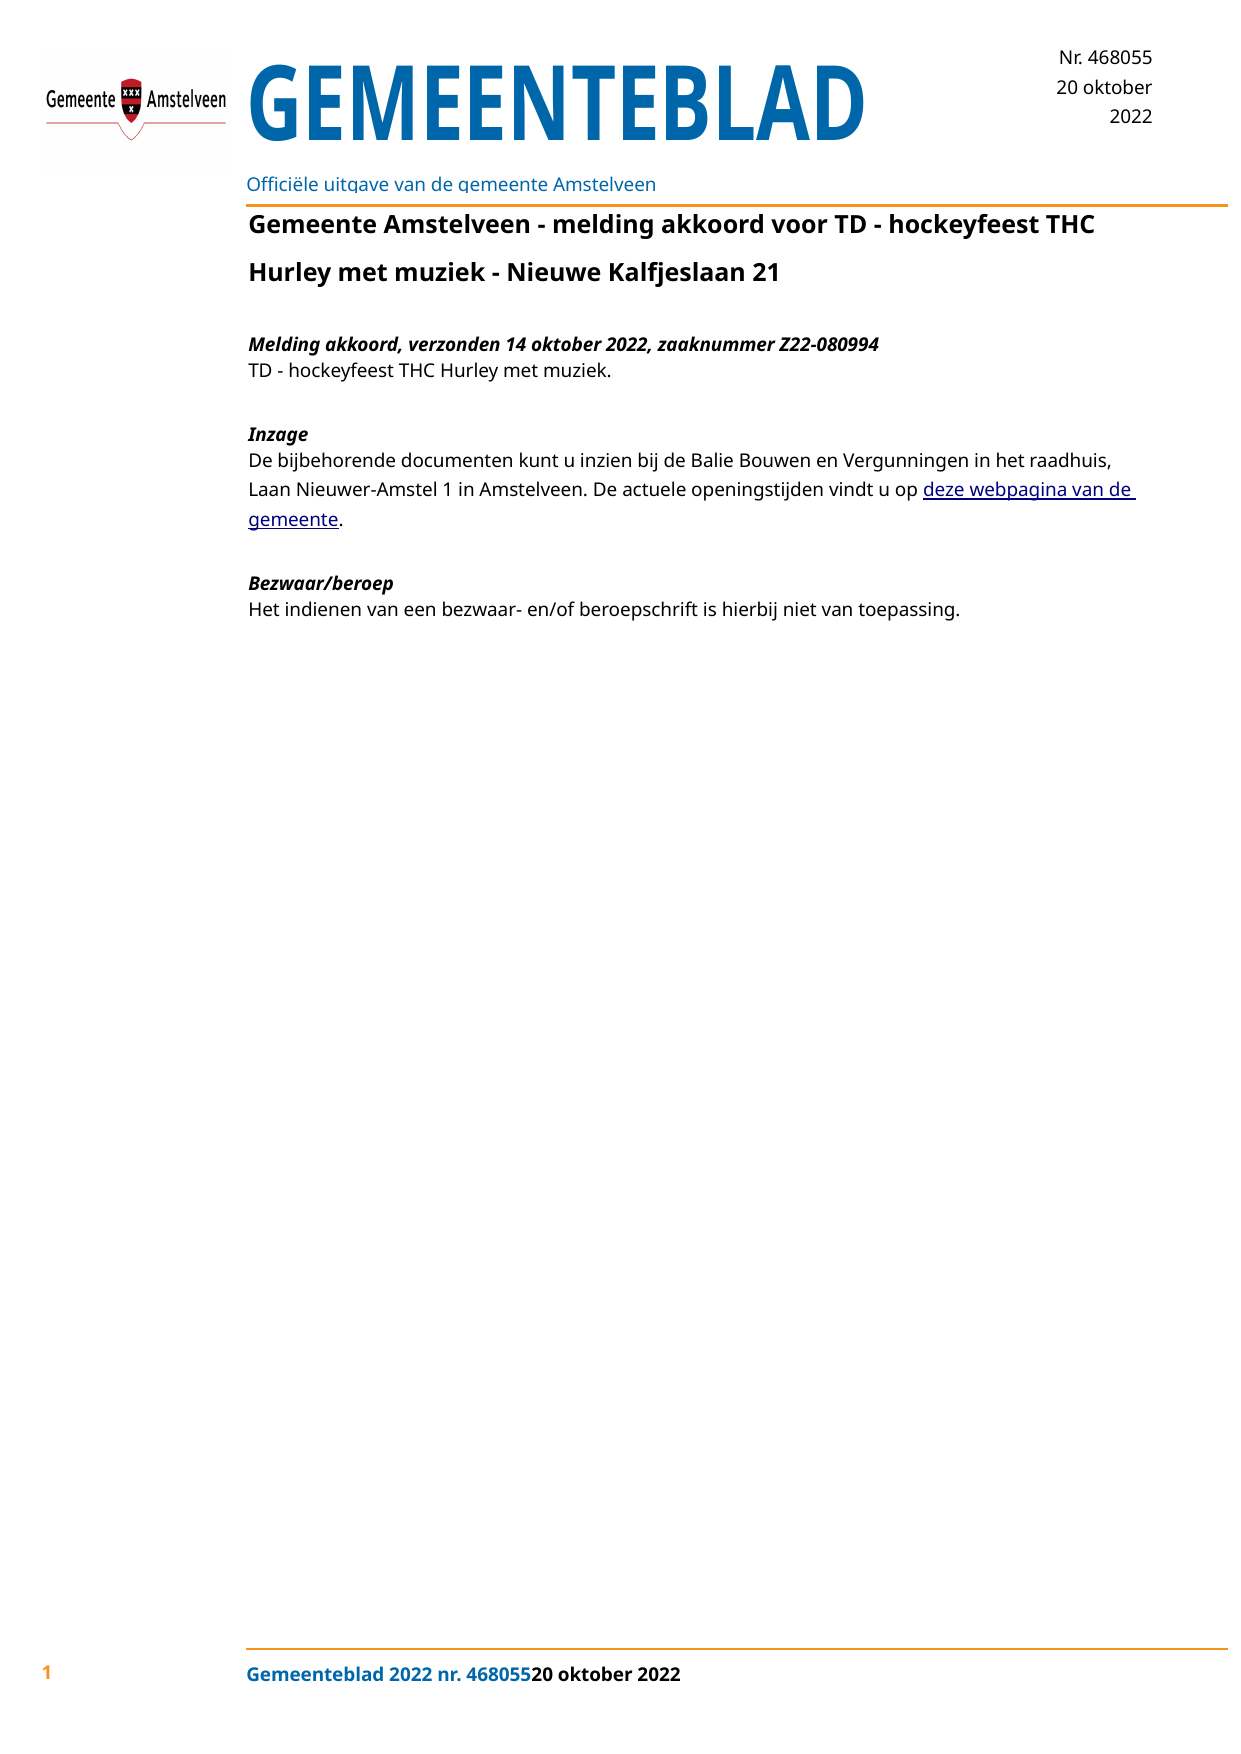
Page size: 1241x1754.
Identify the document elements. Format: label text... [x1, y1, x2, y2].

text Inzage [248, 421, 1152, 447]
text Het indienen van een bezwaar- en/of beroepschrift is hierbij niet van toepassing. [248, 596, 1152, 621]
text Melding akkoord, verzonden 14 oktober 2022, zaaknummer Z22-080994 [248, 331, 1152, 357]
text De bijbehorende documenten kunt u inzien bij de Balie Bouwen en Vergunningen in het raadhuis, Laan Nieuwer-Amstel 1 in Amstelveen. De actuele openingstijden vindt u op deze webpagina van de gemeente. [248, 447, 1152, 532]
text TD - hockeyfeest THC Hurley met muziek. [248, 357, 1152, 383]
picture [41, 47, 231, 172]
text Bezwaar/beroep [248, 570, 1152, 596]
text Gemeente Amstelveen - melding akkoord voor TD - hockeyfeest THC Hurley met muziek - Nieuwe Kalfjeslaan 21 [248, 207, 1152, 288]
